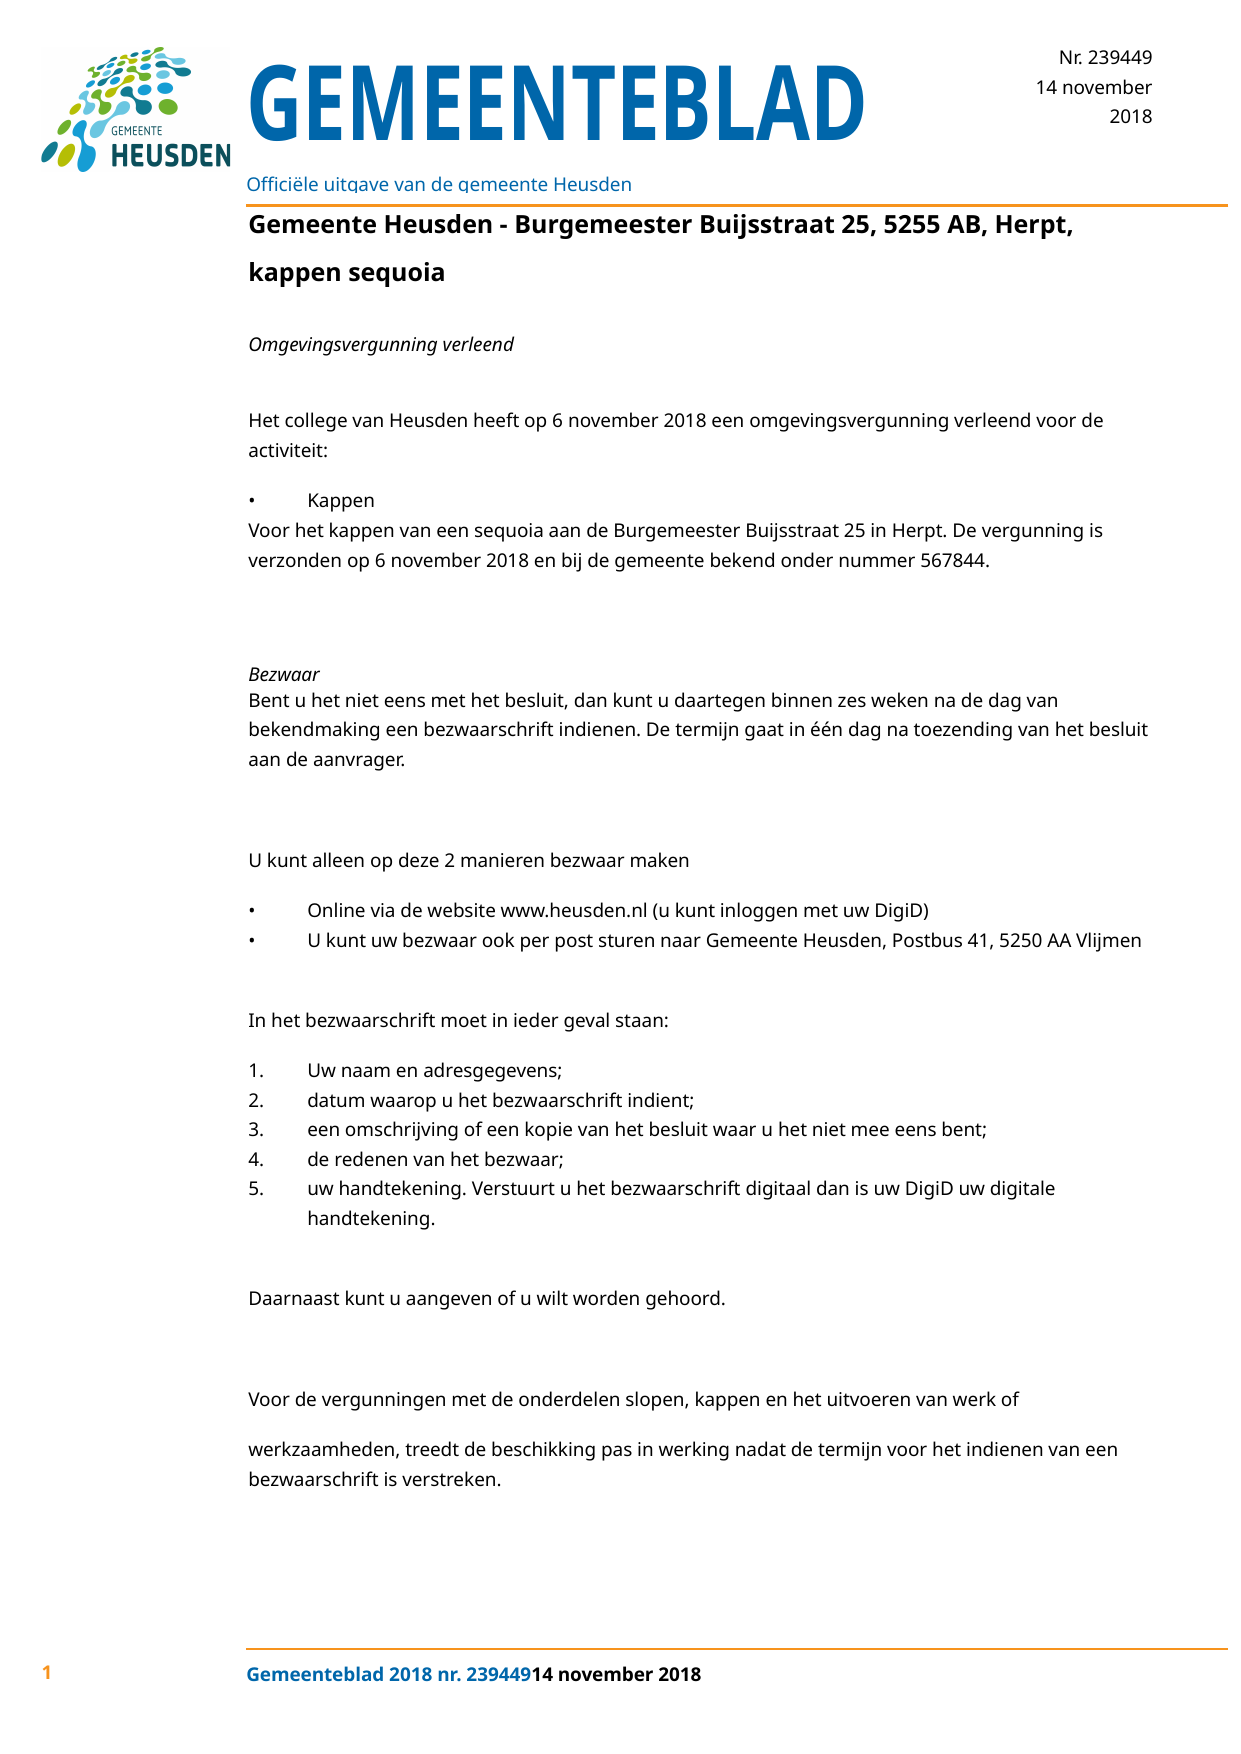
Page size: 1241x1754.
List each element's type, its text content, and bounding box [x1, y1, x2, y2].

text In het bezwaarschrift moet in ieder geval staan: [248, 1007, 1152, 1033]
list datum waarop u het bezwaarschrift indient; [248, 1087, 1152, 1113]
text Voor de vergunningen met de onderdelen slopen, kappen en het uitvoeren van werk of [248, 1386, 1152, 1412]
text Het college van Heusden heeft op 6 november 2018 een omgevingsvergunning verleend voor de activiteit: [248, 408, 1152, 463]
list uw handtekening. Verstuurt u het bezwaarschrift digitaal dan is uw DigiD uw digitale handtekening. [248, 1176, 1152, 1231]
picture [41, 47, 231, 172]
text U kunt alleen op deze 2 manieren bezwaar maken [248, 847, 1152, 873]
text Gemeente Heusden - Burgemeester Buijsstraat 25, 5255 AB, Herpt, kappen sequoia [248, 207, 1152, 288]
list een omschrijving of een kopie van het besluit waar u het niet mee eens bent; [248, 1116, 1152, 1142]
text Voor het kappen van een sequoia aan de Burgemeester Buijsstraat 25 in Herpt. De vergunning is verzonden op 6 november 2018 en bij de gemeente bekend onder nummer 567844. [248, 517, 1152, 572]
list de redenen van het bezwaar; [248, 1146, 1152, 1172]
text Daarnaast kunt u aangeven of u wilt worden gehoord. [248, 1285, 1152, 1311]
list U kunt uw bezwaar ook per post sturen naar Gemeente Heusden, Postbus 41, 5250 AA Vlijmen [248, 927, 1152, 953]
text Bent u het niet eens met het besluit, dan kunt u daartegen binnen zes weken na de dag van bekendmaking een bezwaarschrift indienen. De termijn gaat in één dag na toezending van het besluit aan de aanvrager. [248, 687, 1152, 772]
list Kappen [248, 488, 1152, 513]
list Uw naam en adresgegevens; [248, 1057, 1152, 1083]
text Bezwaar [248, 661, 1152, 687]
text werkzaamheden, treedt de beschikking pas in werking nadat de termijn voor het indienen van een bezwaarschrift is verstreken. [248, 1436, 1152, 1492]
list Online via de website www.heusden.nl (u kunt inloggen met uw DigiD) [248, 897, 1152, 923]
text Omgevingsvergunning verleend [248, 331, 1152, 357]
